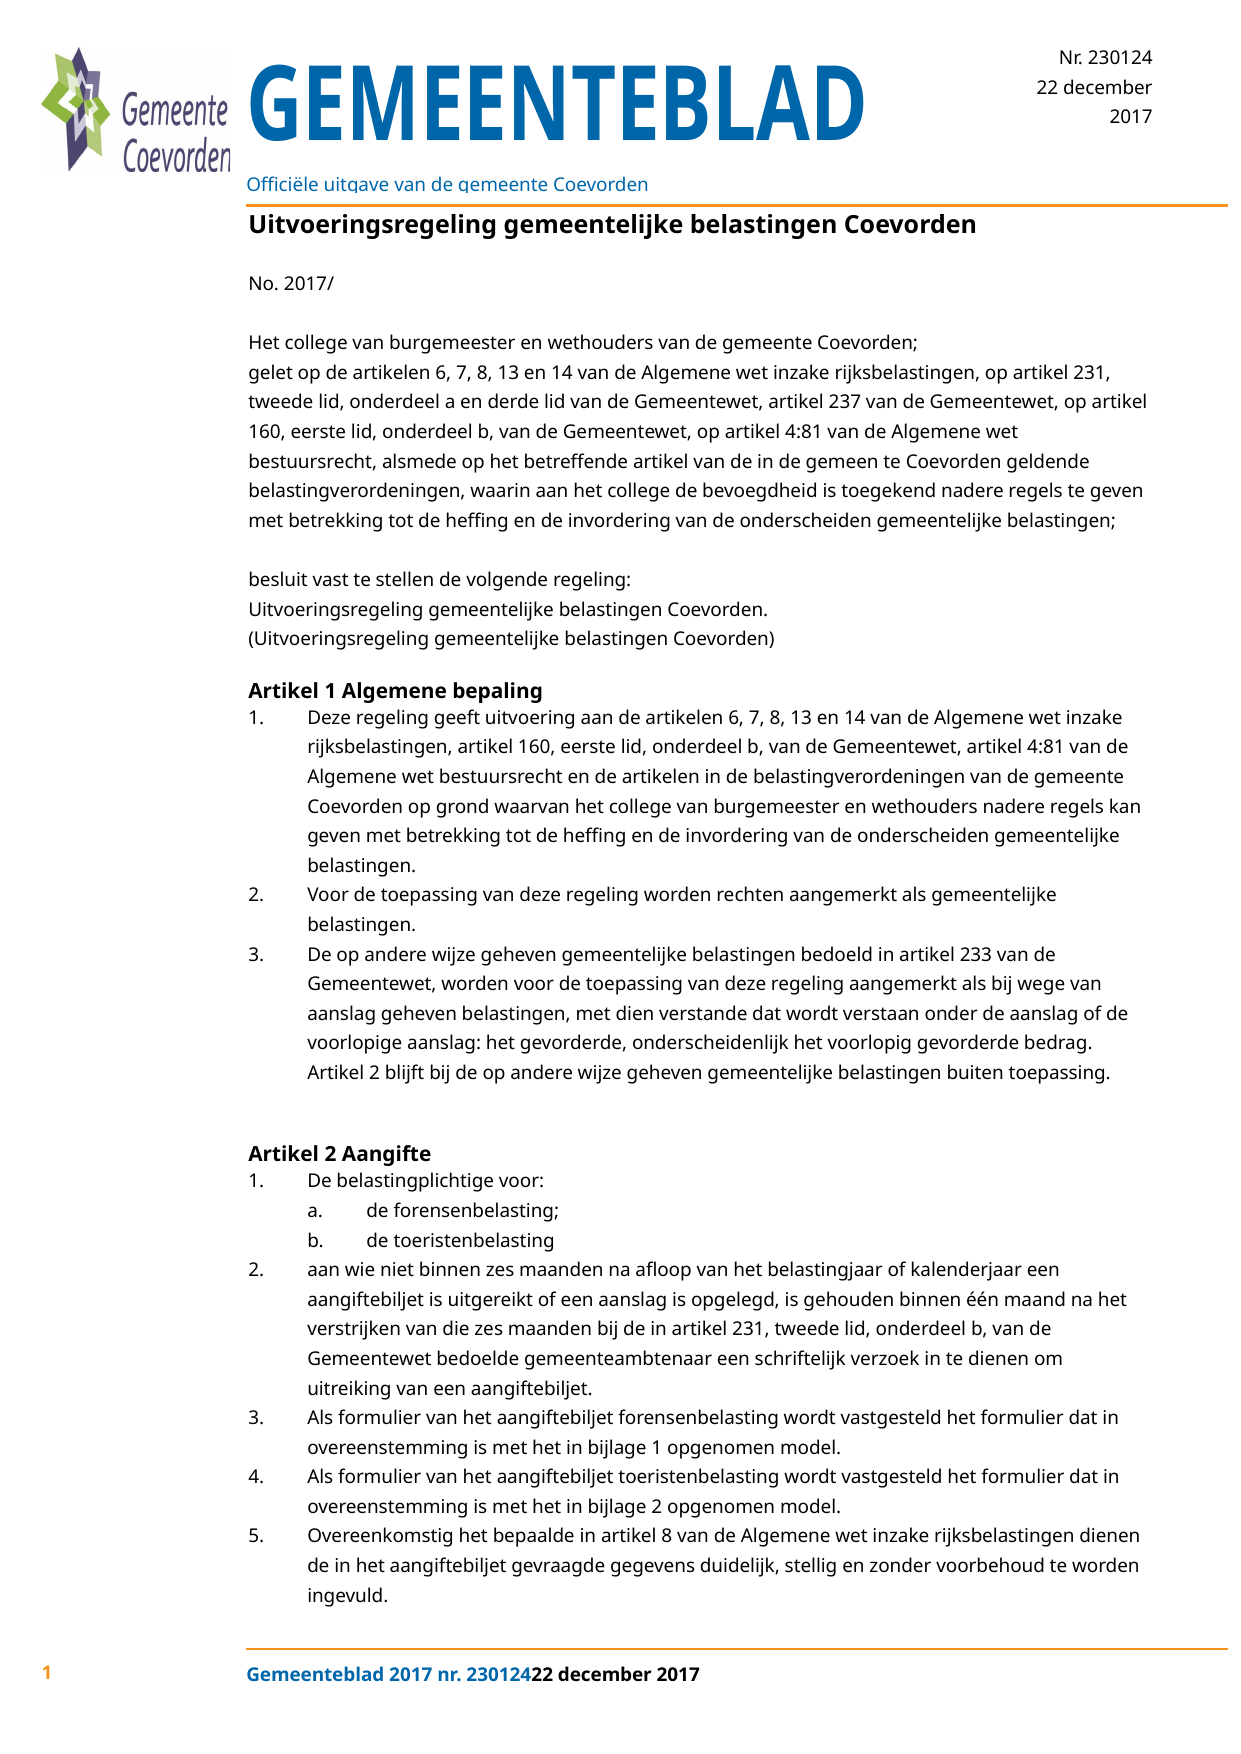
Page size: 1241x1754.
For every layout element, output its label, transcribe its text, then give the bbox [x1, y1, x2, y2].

text Artikel 2 Aangifte [248, 1139, 1152, 1168]
list Deze regeling geeft uitvoering aan de artikelen 6, 7, 8, 13 en 14 van de Algemene wet inzake rijksbelastingen, artikel 160, eerste lid, onderdeel b, van de Gemeentewet, artikel 4:81 van de Algemene wet bestuursrecht en de artikelen in de belastingverordeningen van de gemeente Coevorden op grond waarvan het college van burgemeester en wethouders nadere regels kan geven met betrekking tot de heffing en de invordering van de onderscheiden gemeentelijke belastingen. [248, 704, 1152, 878]
list Als formulier van het aangiftebiljet toeristenbelasting wordt vastgesteld het formulier dat in overeenstemming is met het in bijlage 2 opgenomen model. [248, 1463, 1152, 1519]
text besluit vast te stellen de volgende regeling: [248, 566, 1152, 592]
text Uitvoeringsregeling gemeentelijke belastingen Coevorden. [248, 596, 1152, 621]
list De op andere wijze geheven gemeentelijke belastingen bedoeld in artikel 233 van de Gemeentewet, worden voor de toepassing van deze regeling aangemerkt als bij wege van aanslag geheven belastingen, met dien verstande dat wordt verstaan onder de aanslag of de voorlopige aanslag: het gevorderde, onderscheidenlijk het voorlopig gevorderde bedrag. Artikel 2 blijft bij de op andere wijze geheven gemeentelijke belastingen buiten toepassing. [248, 941, 1152, 1085]
text Artikel 1 Algemene bepaling [248, 676, 1152, 704]
text Het college van burgemeester en wethouders van de gemeente Coevorden; [248, 329, 1152, 355]
text Uitvoeringsregeling gemeentelijke belastingen Coevorden [248, 207, 1152, 241]
list De belastingplichtige voor: [248, 1168, 1152, 1193]
text No. 2017/ [248, 270, 1152, 296]
list de toeristenbelasting [307, 1227, 1152, 1252]
list Voor de toepassing van deze regeling worden rechten aangemerkt als gemeentelijke belastingen. [248, 882, 1152, 937]
picture [41, 47, 231, 172]
list de forensenbelasting; [307, 1197, 1152, 1223]
list Overeenkomstig het bepaalde in artikel 8 van de Algemene wet inzake rijksbelastingen dienen de in het aangiftebiljet gevraagde gegevens duidelijk, stellig en zonder voorbehoud te worden ingevuld. [248, 1523, 1152, 1607]
text (Uitvoeringsregeling gemeentelijke belastingen Coevorden) [248, 625, 1152, 651]
list Als formulier van het aangiftebiljet forensenbelasting wordt vastgesteld het formulier dat in overeenstemming is met het in bijlage 1 opgenomen model. [248, 1404, 1152, 1459]
list aan wie niet binnen zes maanden na afloop van het belastingjaar of kalenderjaar een aangiftebiljet is uitgereikt of een aanslag is opgelegd, is gehouden binnen één maand na het verstrijken van die zes maanden bij de in artikel 231, tweede lid, onderdeel b, van de Gemeentewet bedoelde gemeenteambtenaar een schriftelijk verzoek in te dienen om uitreiking van een aangiftebiljet. [248, 1256, 1152, 1400]
text gelet op de artikelen 6, 7, 8, 13 en 14 van de Algemene wet inzake rijksbelastingen, op artikel 231, tweede lid, onderdeel a en derde lid van de Gemeentewet, artikel 237 van de Gemeentewet, op artikel 160, eerste lid, onderdeel b, van de Gemeentewet, op artikel 4:81 van de Algemene wet bestuursrecht, alsmede op het betreffende artikel van de in de gemeen te Coevorden geldende belastingverordeningen, waarin aan het college de bevoegdheid is toegekend nadere regels te geven met betrekking tot de heffing en de invordering van de onderscheiden gemeentelijke belastingen; [248, 359, 1152, 533]
